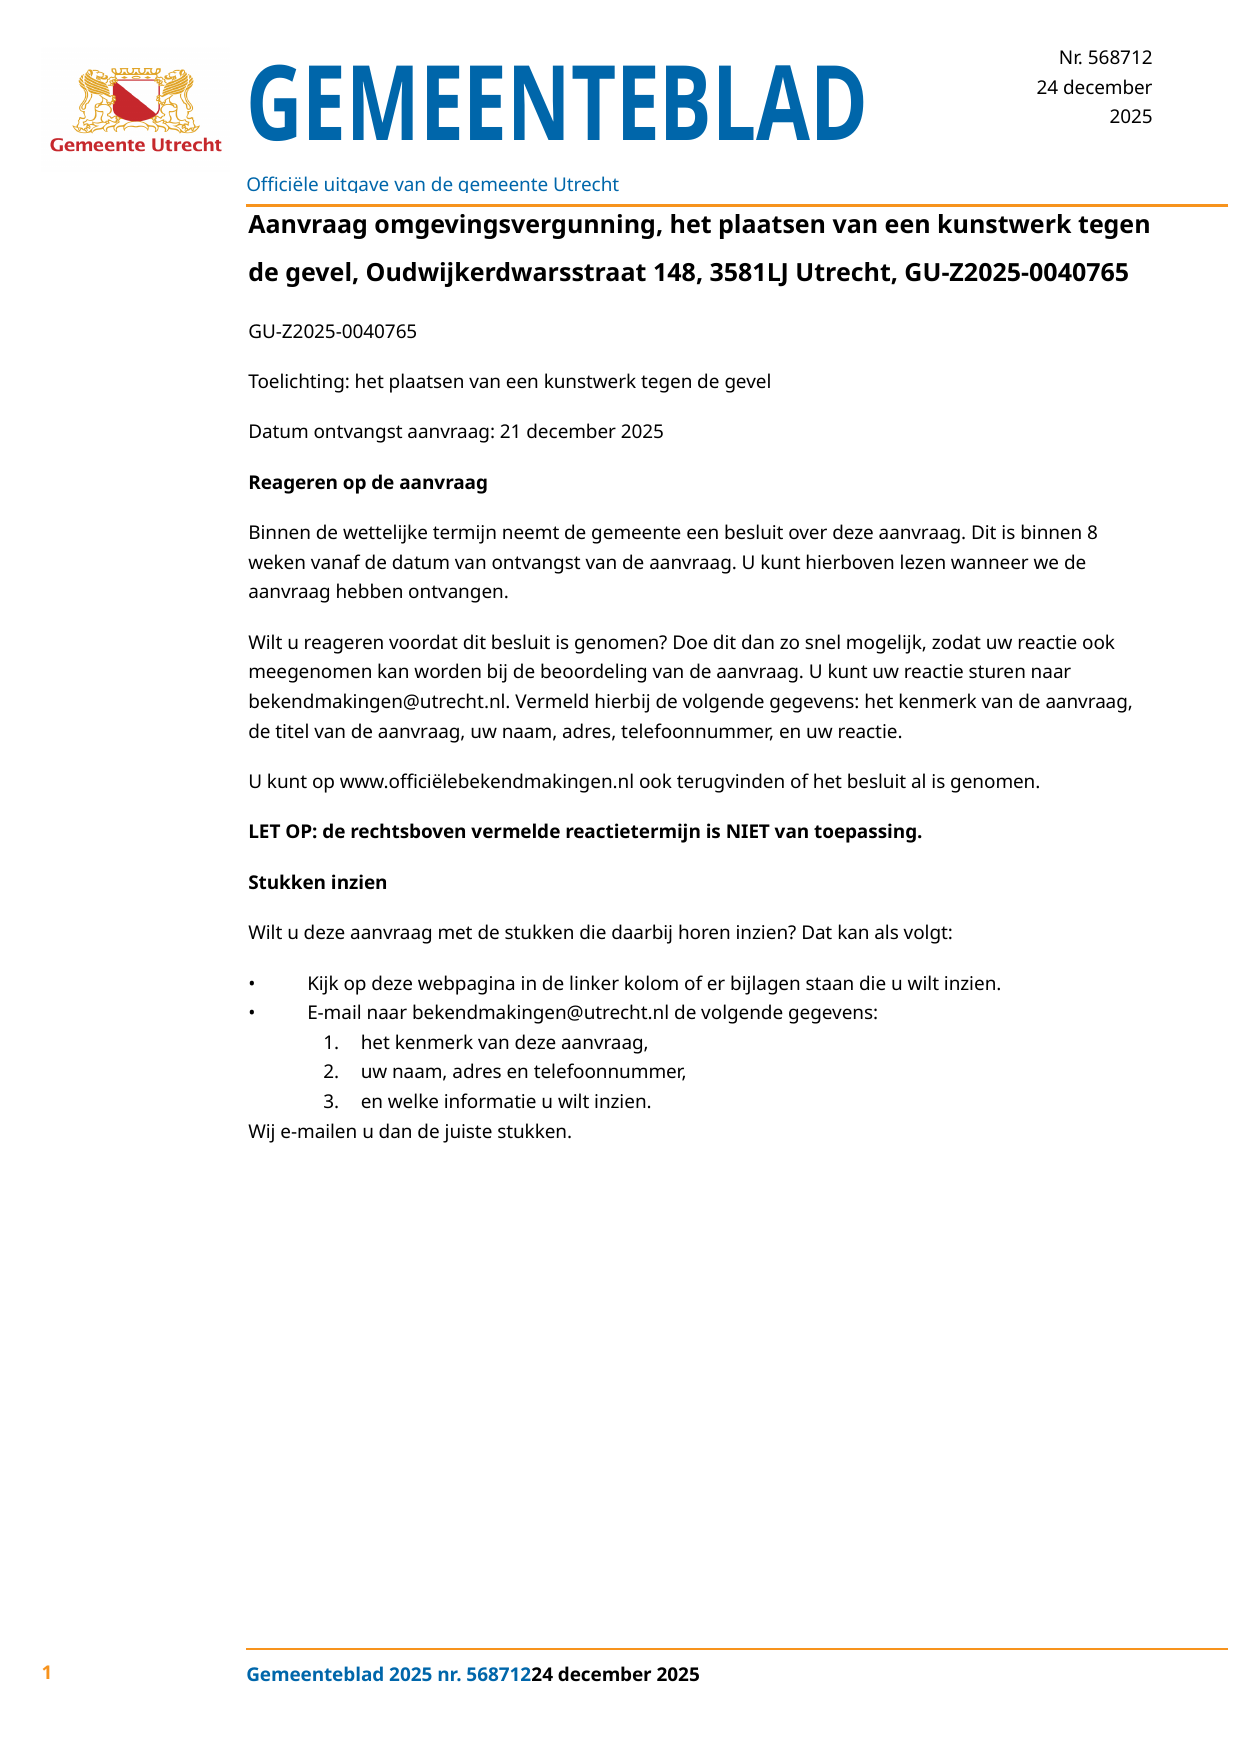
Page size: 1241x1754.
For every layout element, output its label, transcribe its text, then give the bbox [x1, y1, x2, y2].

text Toelichting: het plaatsen van een kunstwerk tegen de gevel [248, 368, 1152, 394]
text Aanvraag omgevingsvergunning, het plaatsen van een kunstwerk tegen de gevel, Oudwijkerdwarsstraat 148, 3581LJ Utrecht, GU-Z2025-0040765 [248, 207, 1152, 288]
text GU-Z2025-0040765 [248, 318, 1152, 344]
list uw naam, adres en telefoonnummer, [323, 1059, 1152, 1084]
list en welke informatie u wilt inzien. [323, 1088, 1152, 1114]
list E-mail naar bekendmakingen@utrecht.nl de volgende gegevens: [248, 999, 1152, 1025]
text Wilt u reageren voordat dit besluit is genomen? Doe dit dan zo snel mogelijk, zodat uw reactie ook meegenomen kan worden bij de beoordeling van de aanvraag. U kunt uw reactie sturen naar bekendmakingen@utrecht.nl. Vermeld hierbij de volgende gegevens: het kenmerk van de aanvraag, de titel van de aanvraag, uw naam, adres, telefoonnummer, en uw reactie. [248, 629, 1152, 744]
text Stukken inzien [248, 869, 1152, 895]
text Binnen de wettelijke termijn neemt de gemeente een besluit over deze aanvraag. Dit is binnen 8 weken vanaf de datum van ontvangst van de aanvraag. U kunt hierboven lezen wanneer we de aanvraag hebben ontvangen. [248, 519, 1152, 604]
list Kijk op deze webpagina in de linker kolom of er bijlagen staan die u wilt inzien. [248, 970, 1152, 996]
text Reageren op de aanvraag [248, 469, 1152, 495]
text U kunt op www.officiëlebekendmakingen.nl ook terugvinden of het besluit al is genomen. [248, 768, 1152, 794]
picture [41, 47, 231, 172]
list het kenmerk van deze aanvraag, [323, 1029, 1152, 1055]
text Datum ontvangst aanvraag: 21 december 2025 [248, 419, 1152, 444]
text Wilt u deze aanvraag met de stukken die daarbij horen inzien? Dat kan als volgt: [248, 919, 1152, 945]
text LET OP: de rechtsboven vermelde reactietermijn is NIET van toepassing. [248, 819, 1152, 844]
text Wij e-mailen u dan de juiste stukken. [248, 1118, 1152, 1144]
